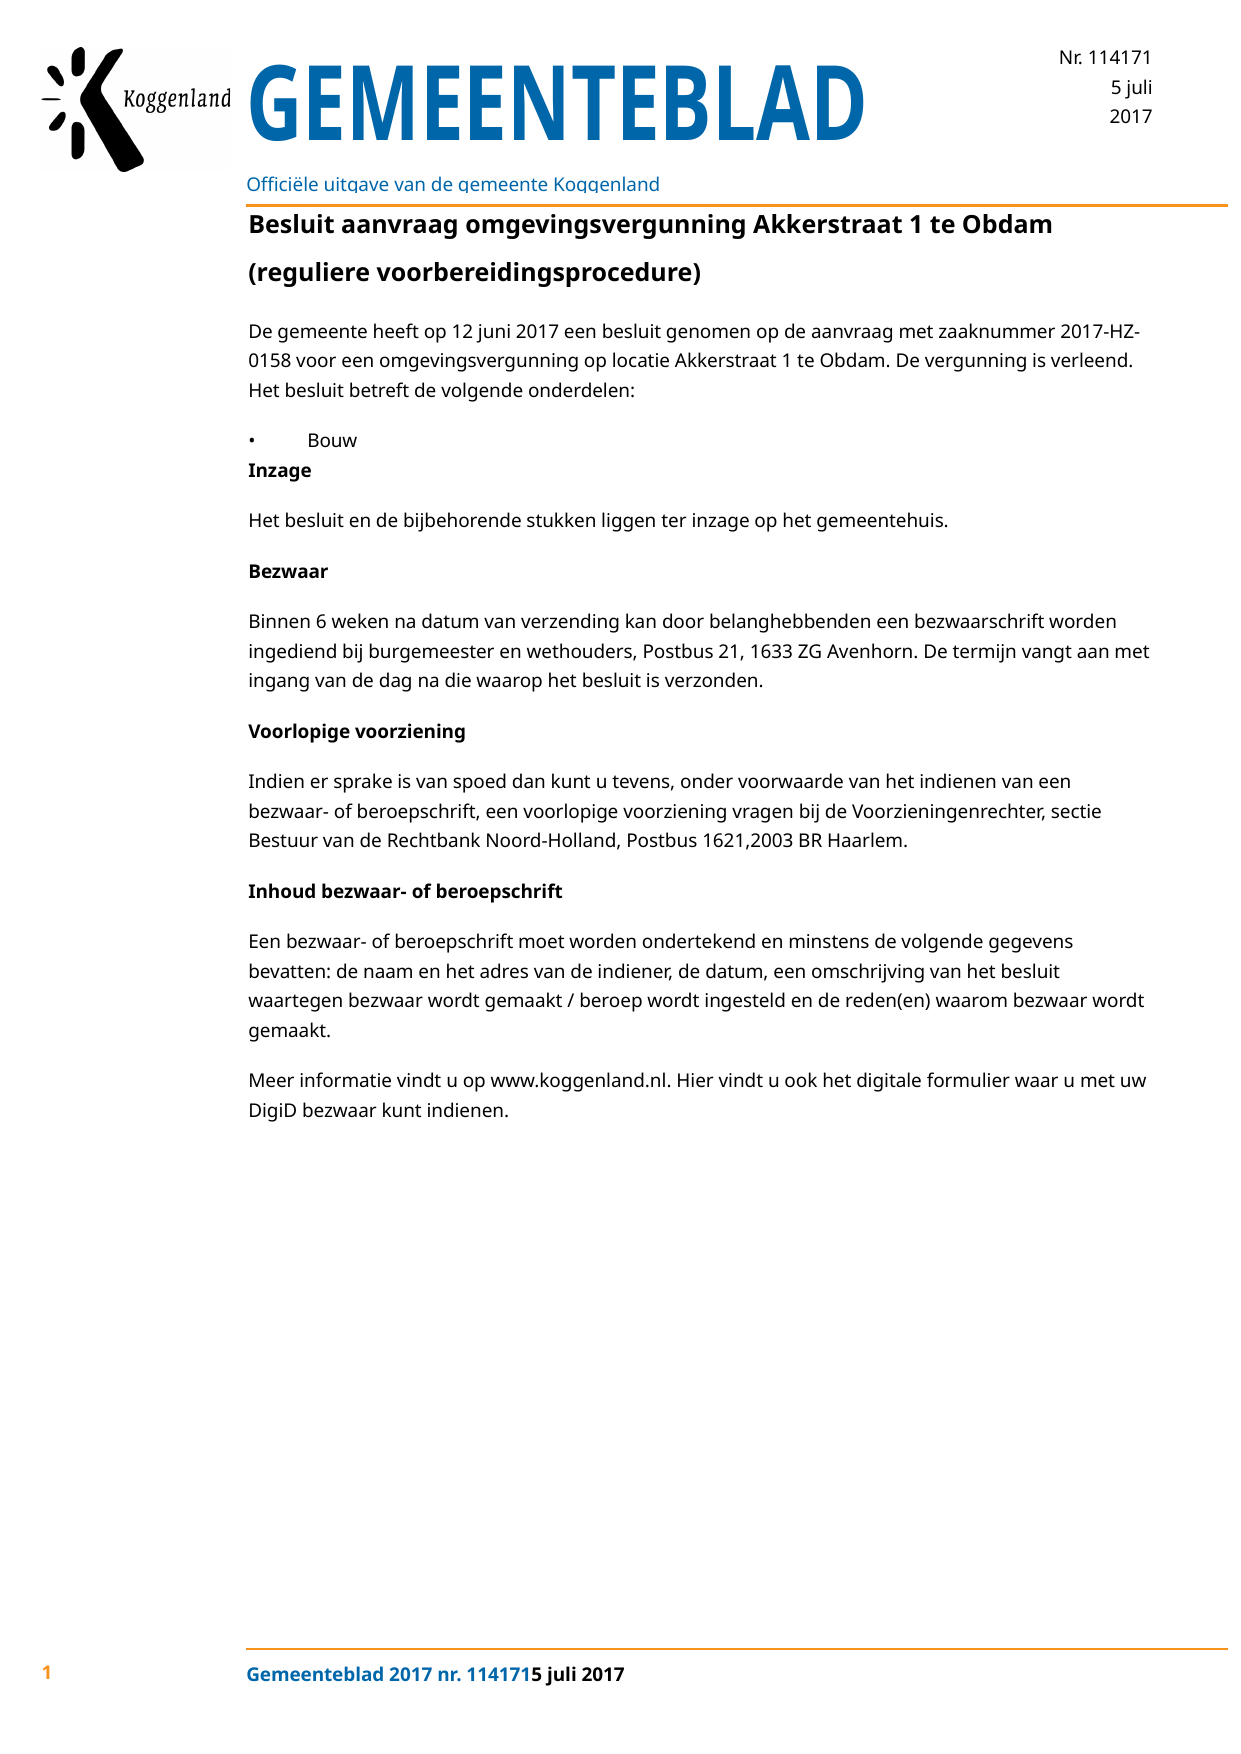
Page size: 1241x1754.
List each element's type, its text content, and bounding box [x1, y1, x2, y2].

text Het besluit en de bijbehorende stukken liggen ter inzage op het gemeentehuis. [248, 507, 1152, 533]
text Inhoud bezwaar- of beroepschrift [248, 878, 1152, 904]
list Bouw [248, 427, 1152, 453]
text De gemeente heeft op 12 juni 2017 een besluit genomen op de aanvraag met zaaknummer 2017-HZ-0158 voor een omgevingsvergunning op locatie Akkerstraat 1 te Obdam. De vergunning is verleend. Het besluit betreft de volgende onderdelen: [248, 318, 1152, 403]
text Binnen 6 weken na datum van verzending kan door belanghebbenden een bezwaarschrift worden ingediend bij burgemeester en wethouders, Postbus 21, 1633 ZG Avenhorn. De termijn vangt aan met ingang van de dag na die waarop het besluit is verzonden. [248, 608, 1152, 693]
text Besluit aanvraag omgevingsvergunning Akkerstraat 1 te Obdam (reguliere voorbereidingsprocedure) [248, 207, 1152, 288]
text Bezwaar [248, 558, 1152, 584]
text Inzage [248, 457, 1152, 483]
picture [41, 47, 231, 172]
text Voorlopige voorziening [248, 718, 1152, 744]
text Meer informatie vindt u op www.koggenland.nl. Hier vindt u ook het digitale formulier waar u met uw DigiD bezwaar kunt indienen. [248, 1067, 1152, 1123]
text Een bezwaar- of beroepschrift moet worden ondertekend en minstens de volgende gegevens bevatten: de naam en het adres van de indiener, de datum, een omschrijving van het besluit waartegen bezwaar wordt gemaakt / beroep wordt ingesteld en de reden(en) waarom bezwaar wordt gemaakt. [248, 928, 1152, 1043]
text Indien er sprake is van spoed dan kunt u tevens, onder voorwaarde van het indienen van een bezwaar- of beroepschrift, een voorlopige voorziening vragen bij de Voorzieningenrechter, sectie Bestuur van de Rechtbank Noord-Holland, Postbus 1621,2003 BR Haarlem. [248, 768, 1152, 853]
